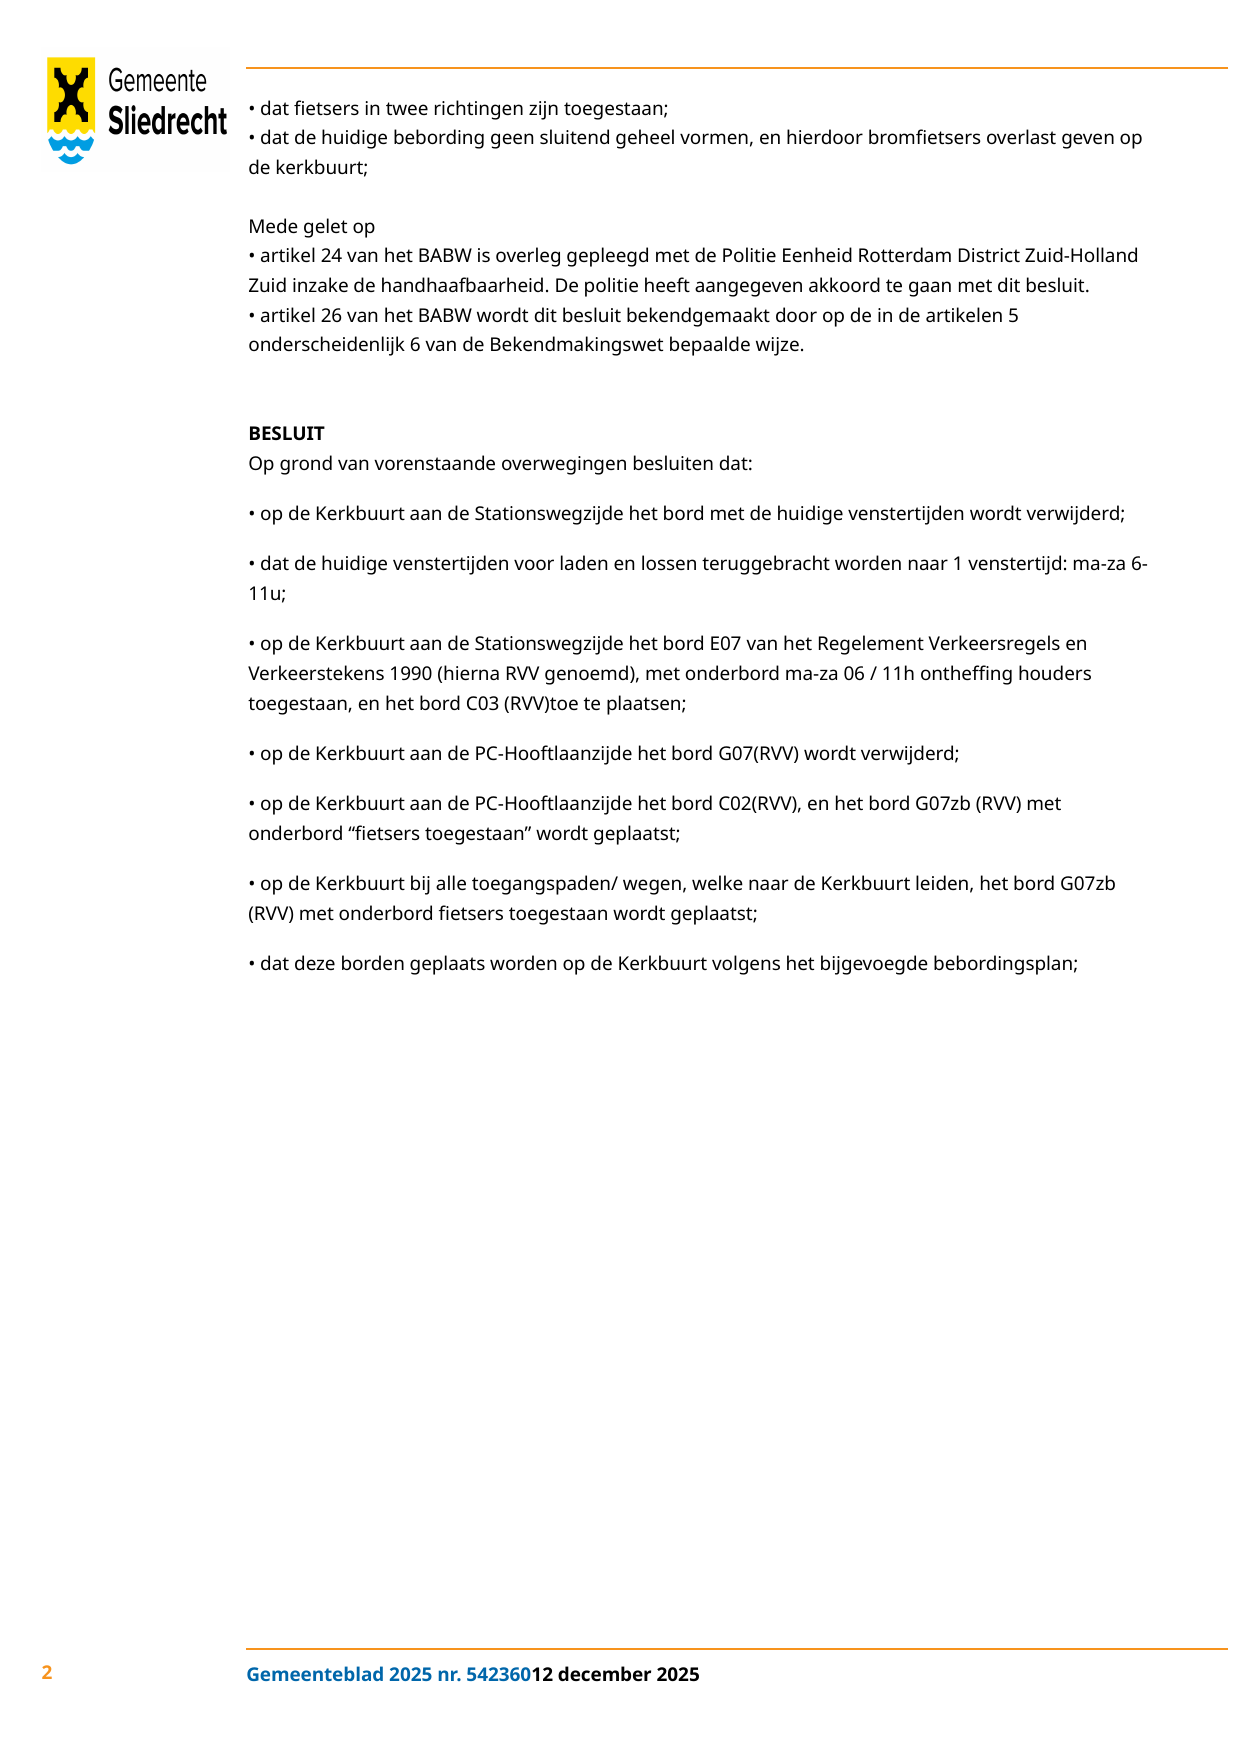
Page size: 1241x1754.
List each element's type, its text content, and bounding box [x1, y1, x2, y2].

text • op de Kerkbuurt aan de Stationswegzijde het bord E07 van het Regelement Verkeersregels en Verkeerstekens 1990 (hierna RVV genoemd), met onderbord ma-za 06 / 11h ontheffing houders toegestaan, en het bord C03 (RVV)toe te plaatsen; [248, 631, 1152, 716]
text • op de Kerkbuurt aan de PC-Hooftlaanzijde het bord G07(RVV) wordt verwijderd; [248, 740, 1152, 766]
text • dat de huidige bebording geen sluitend geheel vormen, en hierdoor bromfietsers overlast geven op de kerkbuurt; [248, 124, 1152, 180]
text • artikel 24 van het BABW is overleg gepleegd met de Politie Eenheid Rotterdam District Zuid-Holland Zuid inzake de handhaafbaarheid. De politie heeft aangegeven akkoord te gaan met dit besluit. [248, 243, 1152, 298]
text • op de Kerkbuurt aan de PC-Hooftlaanzijde het bord C02(RVV), en het bord G07zb (RVV) met onderbord “fietsers toegestaan” wordt geplaatst; [248, 791, 1152, 846]
text BESLUIT [248, 420, 1152, 446]
text • op de Kerkbuurt aan de Stationswegzijde het bord met de huidige venstertijden wordt verwijderd; [248, 500, 1152, 526]
text • dat fietsers in twee richtingen zijn toegestaan; [248, 95, 1152, 121]
text • dat deze borden geplaats worden op de Kerkbuurt volgens het bijgevoegde bebordingsplan; [248, 951, 1152, 976]
picture [41, 47, 231, 172]
text • op de Kerkbuurt bij alle toegangspaden/ wegen, welke naar de Kerkbuurt leiden, het bord G07zb (RVV) met onderbord fietsers toegestaan wordt geplaatst; [248, 871, 1152, 926]
text Mede gelet op [248, 213, 1152, 239]
text • dat de huidige venstertijden voor laden en lossen teruggebracht worden naar 1 venstertijd: ma-za 6-11u; [248, 551, 1152, 606]
text Op grond van vorenstaande overwegingen besluiten dat: [248, 450, 1152, 476]
text • artikel 26 van het BABW wordt dit besluit bekendgemaakt door op de in de artikelen 5 onderscheidenlijk 6 van de Bekendmakingswet bepaalde wijze. [248, 302, 1152, 357]
